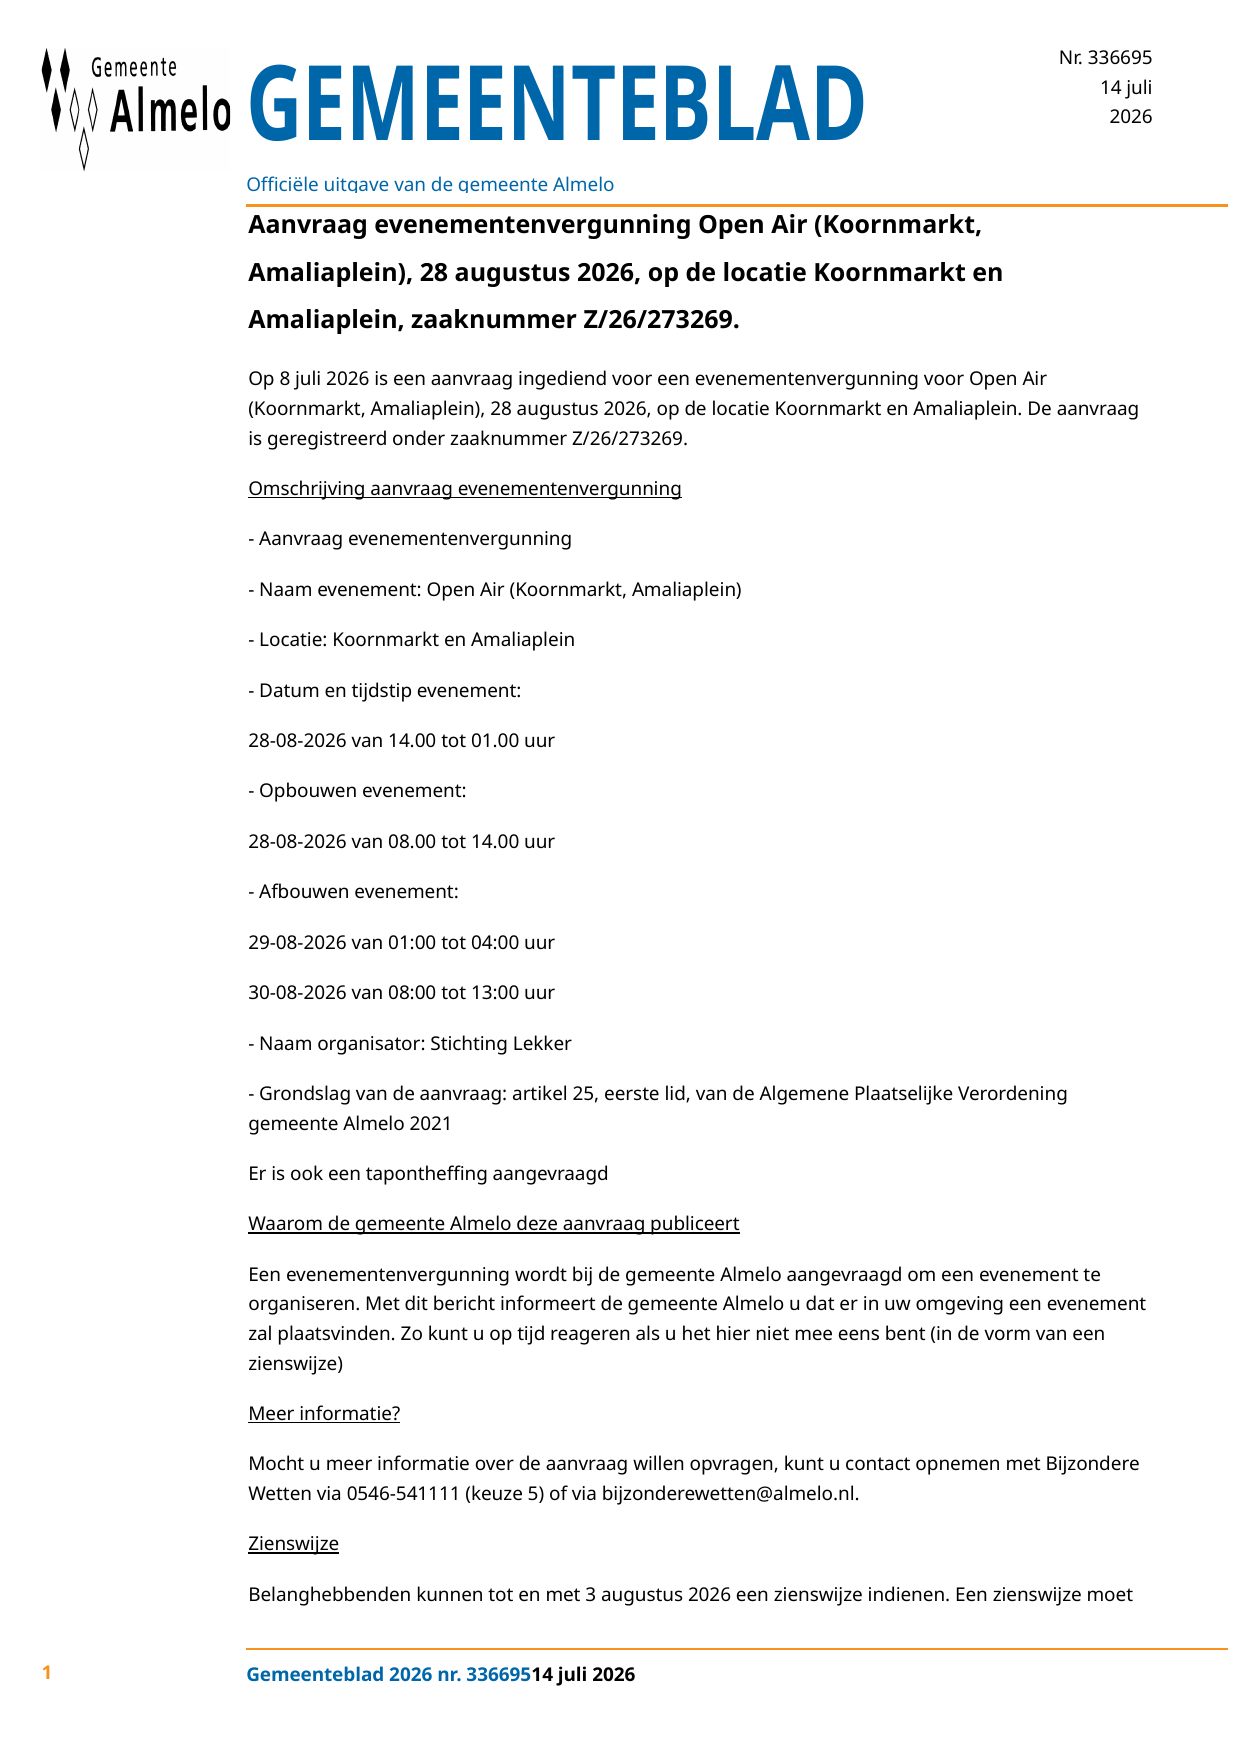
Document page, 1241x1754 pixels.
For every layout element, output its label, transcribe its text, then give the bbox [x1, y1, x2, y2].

text - Datum en tijdstip evenement: [248, 677, 1152, 702]
text Zienswijze [248, 1531, 1152, 1556]
text 29-08-2026 van 01:00 tot 04:00 uur [248, 929, 1152, 954]
text Aanvraag evenementenvergunning Open Air (Koornmarkt, Amaliaplein), 28 augustus 2026, op de locatie Koornmarkt en Amaliaplein, zaaknummer Z/26/273269. [248, 207, 1152, 336]
text - Opbouwen evenement: [248, 778, 1152, 803]
text 30-08-2026 van 08:00 tot 13:00 uur [248, 979, 1152, 1005]
text - Locatie: Koornmarkt en Amaliaplein [248, 626, 1152, 652]
text - Grondslag van de aanvraag: artikel 25, eerste lid, van de Algemene Plaatselijke Verordening gemeente Almelo 2021 [248, 1080, 1152, 1135]
text Meer informatie? [248, 1400, 1152, 1426]
text Een evenementenvergunning wordt bij de gemeente Almelo aangevraagd om een evenement te organiseren. Met dit bericht informeert de gemeente Almelo u dat er in uw omgeving een evenement zal plaatsvinden. Zo kunt u op tijd reageren als u het hier niet mee eens bent (in de vorm van een zienswijze) [248, 1261, 1152, 1375]
text Er is ook een tapontheffing aangevraagd [248, 1160, 1152, 1186]
text 28-08-2026 van 14.00 tot 01.00 uur [248, 727, 1152, 753]
text Belanghebbenden kunnen tot en met 3 augustus 2026 een zienswijze indienen. Een zienswijze moet [248, 1581, 1152, 1607]
text Waarom de gemeente Almelo deze aanvraag publiceert [248, 1211, 1152, 1236]
text - Aanvraag evenementenvergunning [248, 526, 1152, 551]
text Op 8 juli 2026 is een aanvraag ingediend voor een evenementenvergunning voor Open Air (Koornmarkt, Amaliaplein), 28 augustus 2026, op de locatie Koornmarkt en Amaliaplein. De aanvraag is geregistreerd onder zaaknummer Z/26/273269. [248, 366, 1152, 450]
text - Naam evenement: Open Air (Koornmarkt, Amaliaplein) [248, 576, 1152, 602]
text Omschrijving aanvraag evenementenvergunning [248, 475, 1152, 501]
text - Afbouwen evenement: [248, 878, 1152, 904]
text - Naam organisator: Stichting Lekker [248, 1030, 1152, 1055]
text Mocht u meer informatie over de aanvraag willen opvragen, kunt u contact opnemen met Bijzondere Wetten via 0546-541111 (keuze 5) of via bijzonderewetten@almelo.nl. [248, 1451, 1152, 1506]
text 28-08-2026 van 08.00 tot 14.00 uur [248, 828, 1152, 854]
picture [41, 47, 231, 172]
